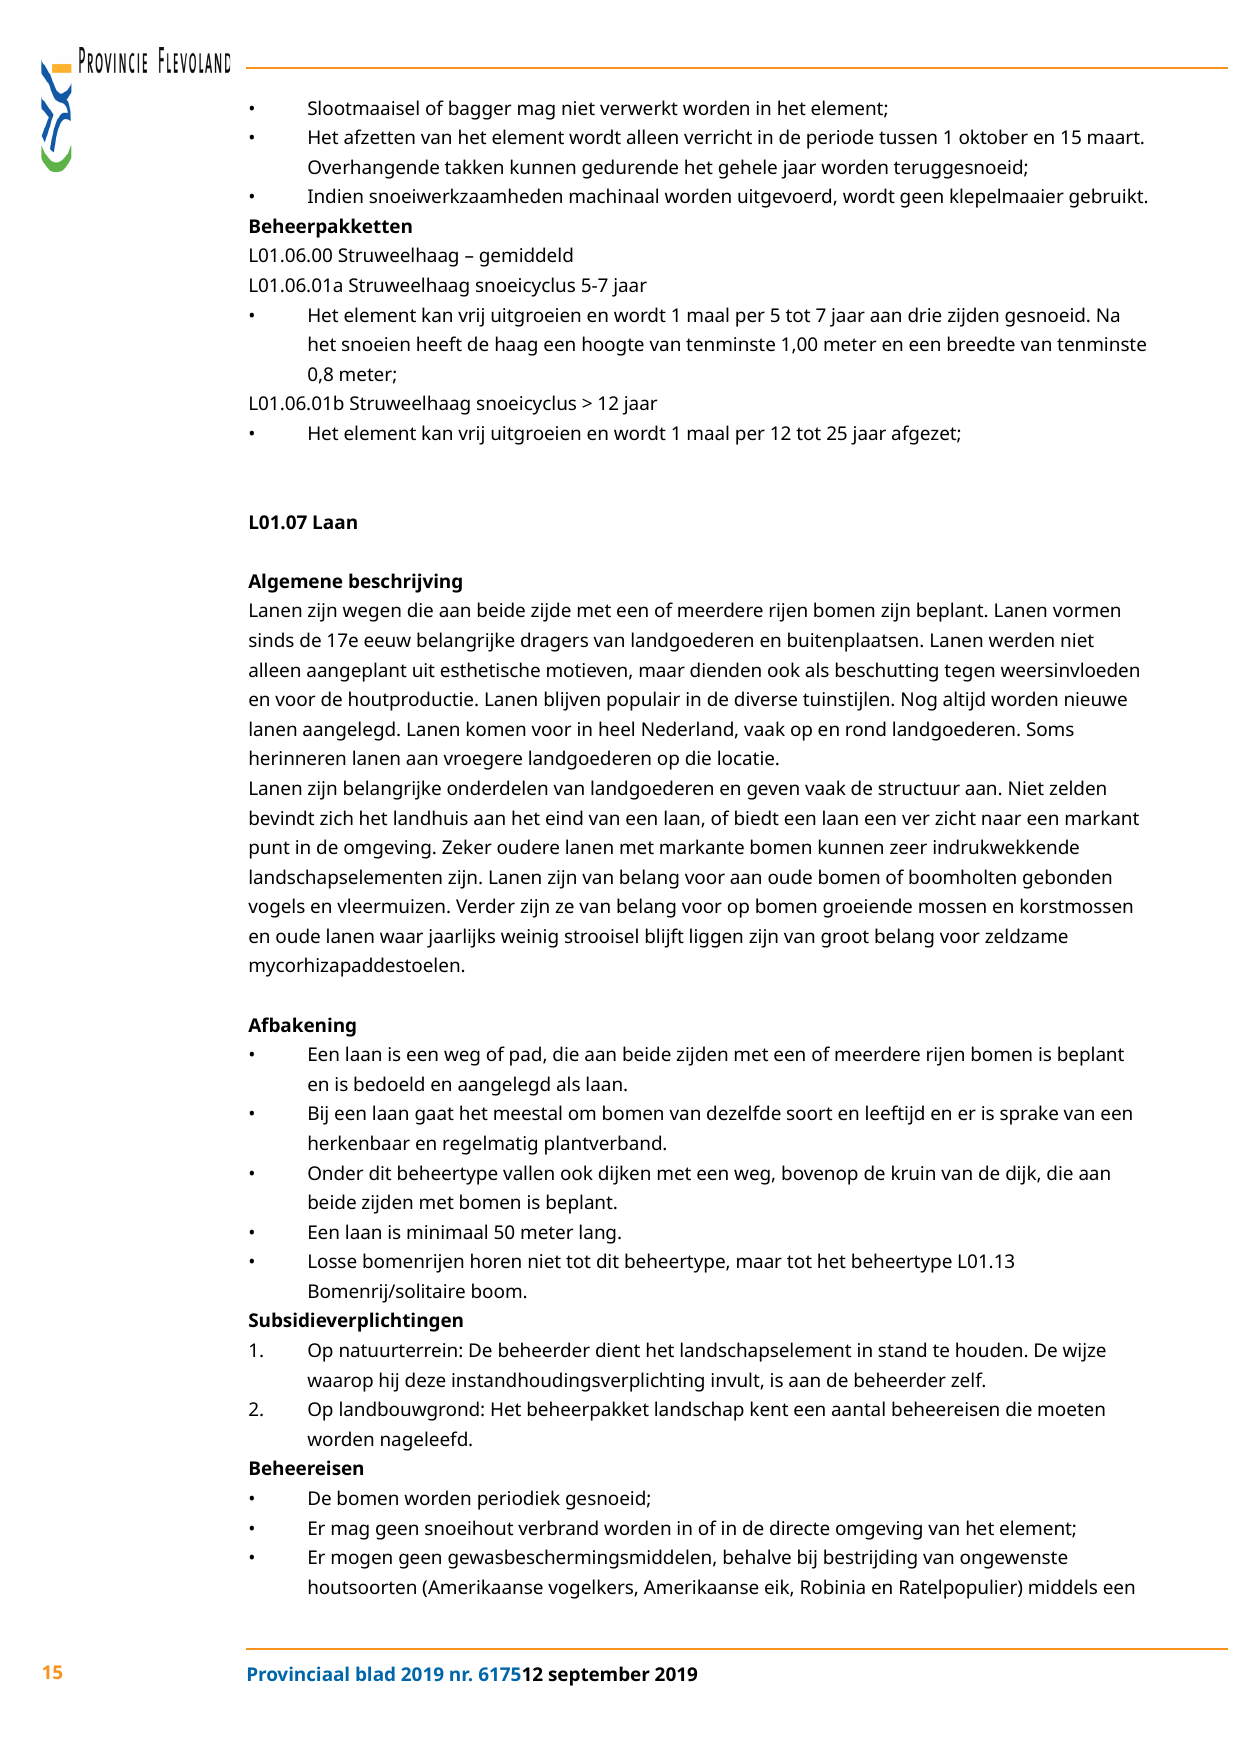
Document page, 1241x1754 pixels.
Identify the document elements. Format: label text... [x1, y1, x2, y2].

list Slootmaaisel of bagger mag niet verwerkt worden in het element; [248, 95, 1152, 121]
text Algemene beschrijving [248, 568, 1152, 594]
list Het afzetten van het element wordt alleen verricht in de periode tussen 1 oktober en 15 maart. Overhangende takken kunnen gedurende het gehele jaar worden teruggesnoeid; [248, 124, 1152, 180]
text Lanen zijn wegen die aan beide zijde met een of meerdere rijen bomen zijn beplant. Lanen vormen sinds de 17e eeuw belangrijke dragers van landgoederen en buitenplaatsen. Lanen werden niet alleen aangeplant uit esthetische motieven, maar dienden ook als beschutting tegen weersinvloeden en voor de houtproductie. Lanen blijven populair in de diverse tuinstijlen. Nog altijd worden nieuwe lanen aangelegd. Lanen komen voor in heel Nederland, vaak op en rond landgoederen. Soms herinneren lanen aan vroegere landgoederen op die locatie. [248, 598, 1152, 771]
text Afbakening [248, 1012, 1152, 1038]
list Er mag geen snoeihout verbrand worden in of in de directe omgeving van het element; [248, 1515, 1152, 1541]
text Lanen zijn belangrijke onderdelen van landgoederen en geven vaak de structuur aan. Niet zelden bevindt zich het landhuis aan het eind van een laan, of biedt een laan een ver zicht naar een markant punt in de omgeving. Zeker oudere lanen met markante bomen kunnen zeer indrukwekkende landschapselementen zijn. Lanen zijn van belang voor aan oude bomen of boomholten gebonden vogels en vleermuizen. Verder zijn ze van belang voor op bomen groeiende mossen en korstmossen en oude lanen waar jaarlijks weinig strooisel blijft liggen zijn van groot belang voor zeldzame mycorhizapaddestoelen. [248, 775, 1152, 978]
picture [41, 47, 231, 172]
list Het element kan vrij uitgroeien en wordt 1 maal per 5 tot 7 jaar aan drie zijden gesnoeid. Na het snoeien heeft de haag een hoogte van tenminste 1,00 meter en een breedte van tenminste 0,8 meter; [248, 302, 1152, 387]
list De bomen worden periodiek gesnoeid; [248, 1485, 1152, 1511]
list Het element kan vrij uitgroeien en wordt 1 maal per 12 tot 25 jaar afgezet; [248, 420, 1152, 446]
list Op natuurterrein: De beheerder dient het landschapselement in stand te houden. De wijze waarop hij deze instandhoudingsverplichting invult, is aan de beheerder zelf. [248, 1337, 1152, 1393]
list Losse bomenrijen horen niet tot dit beheertype, maar tot het beheertype L01.13 Bomenrij/solitaire boom. [248, 1248, 1152, 1304]
list Indien snoeiwerkzaamheden machinaal worden uitgevoerd, wordt geen klepelmaaier gebruikt. [248, 183, 1152, 209]
text L01.06.00 Struweelhaag – gemiddeld [248, 243, 1152, 268]
text Beheerpakketten [248, 213, 1152, 239]
text L01.06.01b Struweelhaag snoeicyclus > 12 jaar [248, 391, 1152, 416]
list Een laan is een weg of pad, die aan beide zijden met een of meerdere rijen bomen is beplant en is bedoeld en aangelegd als laan. [248, 1041, 1152, 1097]
text Beheereisen [248, 1456, 1152, 1481]
list Onder dit beheertype vallen ook dijken met een weg, bovenop de kruin van de dijk, die aan beide zijden met bomen is beplant. [248, 1160, 1152, 1215]
text L01.06.01a Struweelhaag snoeicyclus 5-7 jaar [248, 272, 1152, 298]
list Bij een laan gaat het meestal om bomen van dezelfde soort en leeftijd en er is sprake van een herkenbaar en regelmatig plantverband. [248, 1101, 1152, 1156]
list Op landbouwgrond: Het beheerpakket landschap kent een aantal beheereisen die moeten worden nageleefd. [248, 1396, 1152, 1452]
list Een laan is minimaal 50 meter lang. [248, 1219, 1152, 1245]
text Subsidieverplichtingen [248, 1308, 1152, 1333]
list Er mogen geen gewasbeschermingsmiddelen, behalve bij bestrijding van ongewenste houtsoorten (Amerikaanse vogelkers, Amerikaanse eik, Robinia en Ratelpopulier) middels een [248, 1544, 1152, 1600]
text L01.07 Laan [248, 509, 1152, 535]
